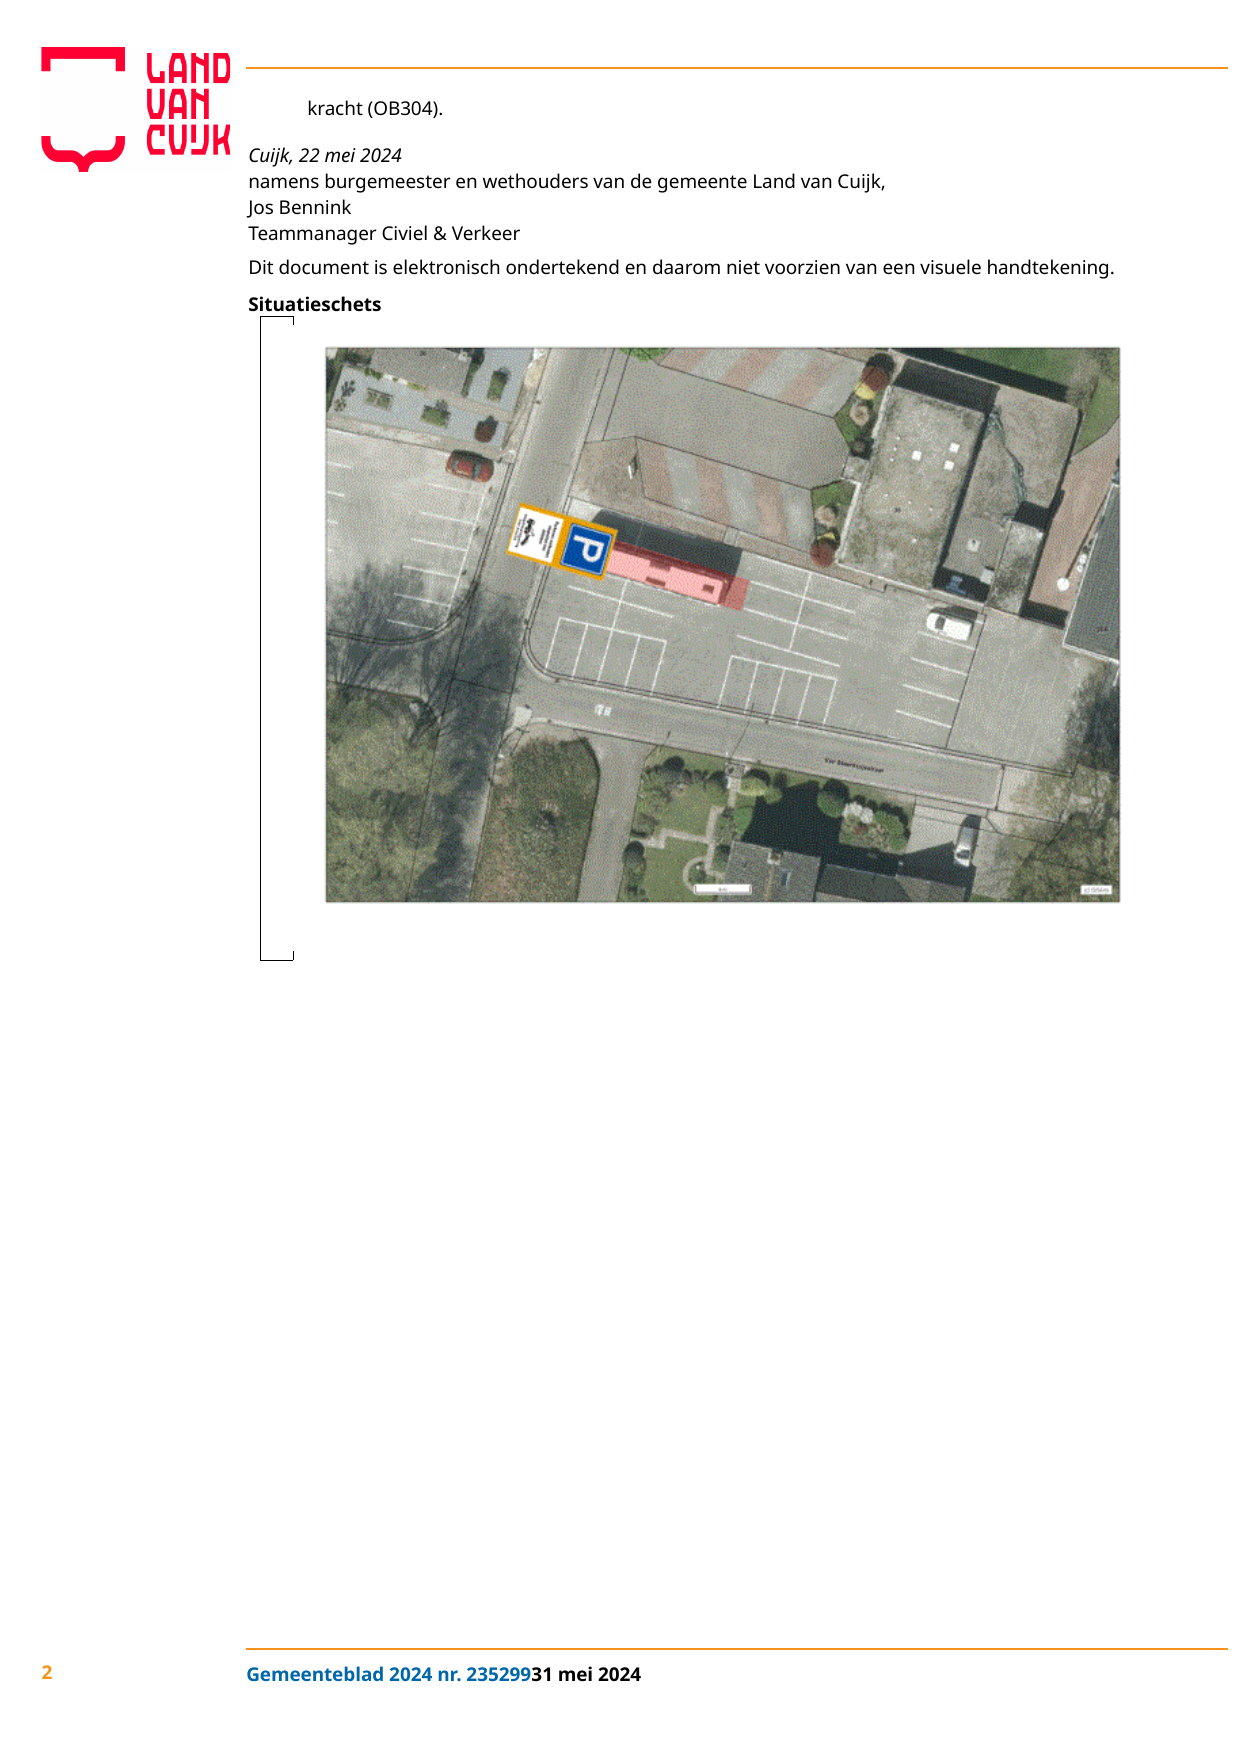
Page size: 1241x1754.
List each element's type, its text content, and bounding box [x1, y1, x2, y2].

picture [268, 325, 1154, 951]
text Cuijk, 22 mei 2024 [248, 143, 1152, 168]
text Jos Bennink [248, 194, 1152, 220]
text namens burgemeester en wethouders van de gemeente Land van Cuijk, [248, 168, 1152, 194]
text Teammanager Civiel & Verkeer [248, 220, 1152, 246]
text Situatieschets [248, 296, 1152, 315]
text Dit document is elektronisch ondertekend en daarom niet voorzien van een visuele handtekening. [248, 259, 1152, 278]
picture [41, 47, 231, 172]
list kracht (OB304). [248, 95, 1152, 121]
